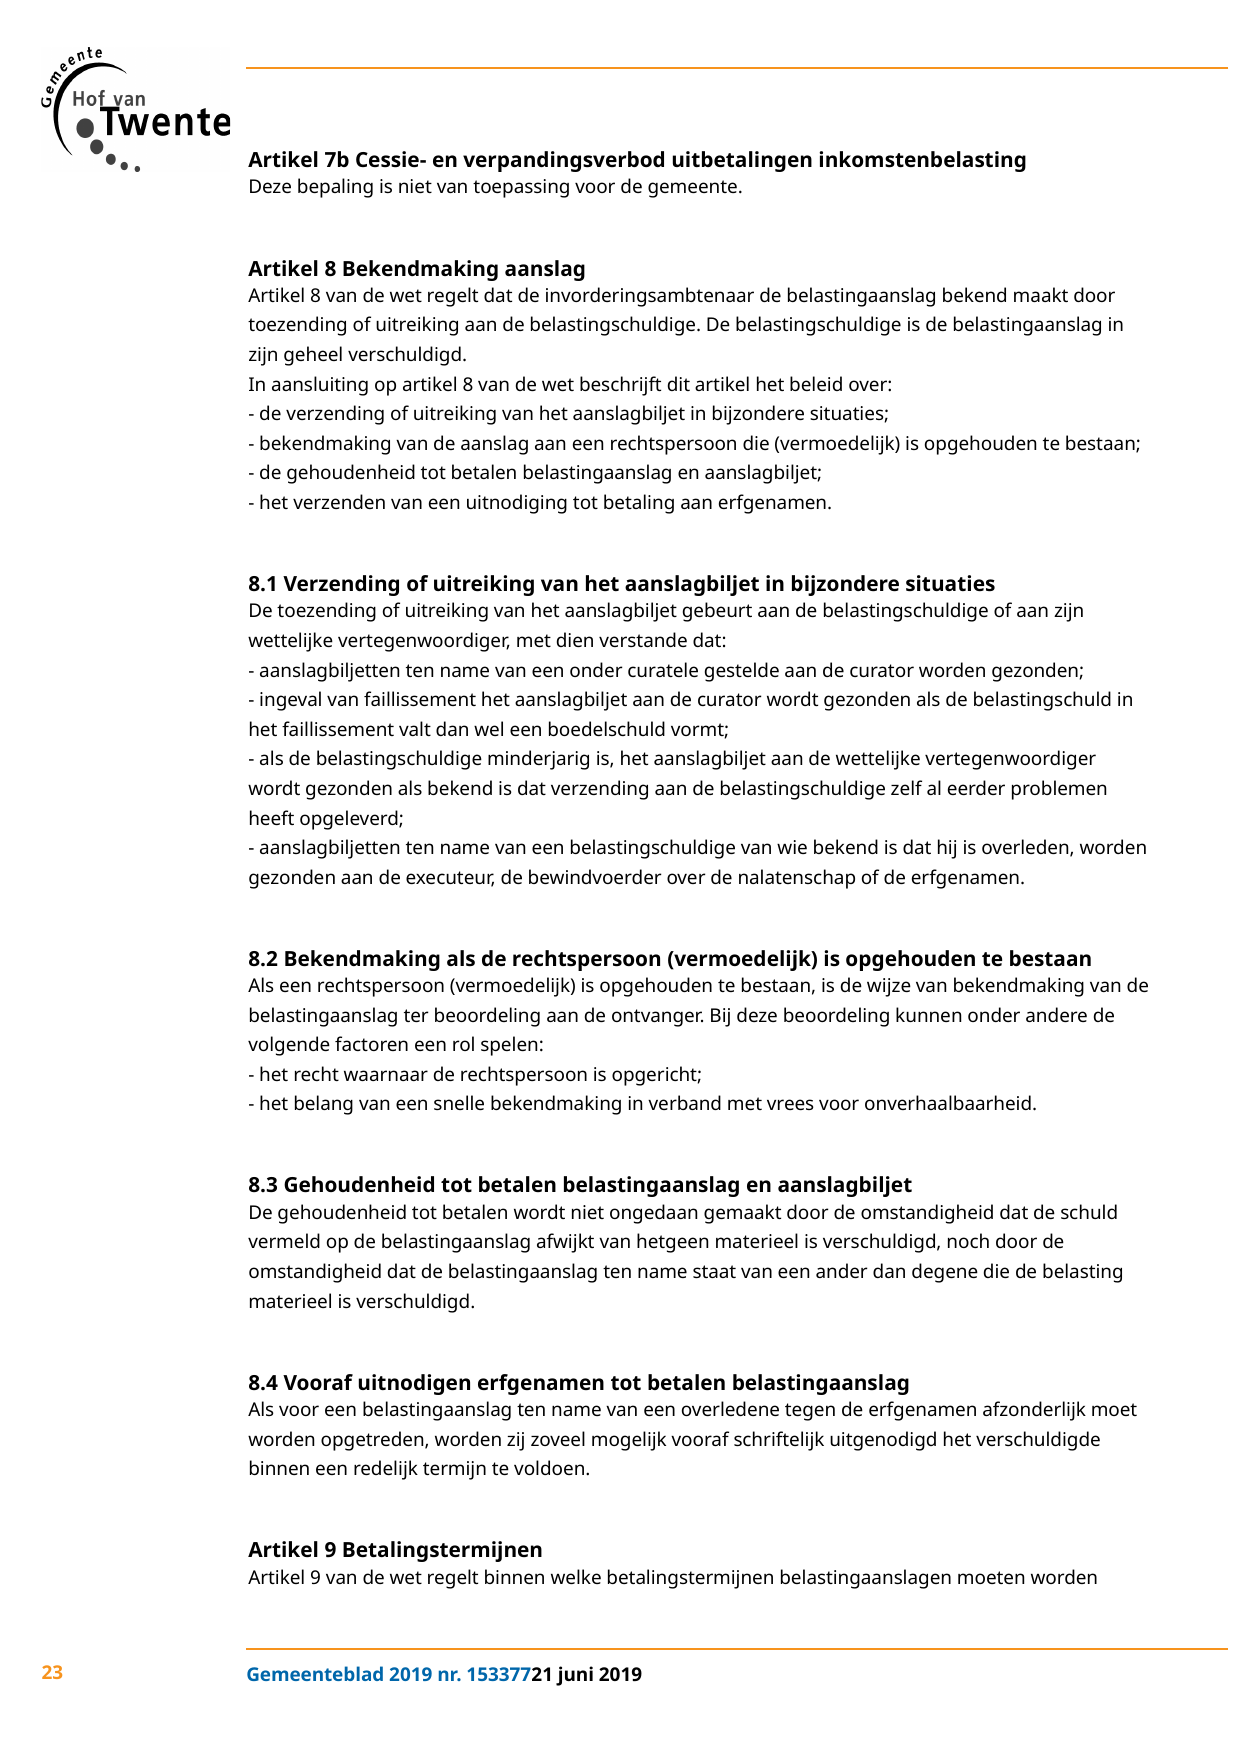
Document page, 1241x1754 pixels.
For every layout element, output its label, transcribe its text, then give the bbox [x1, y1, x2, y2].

picture [41, 47, 231, 172]
text Als een rechtspersoon (vermoedelijk) is opgehouden te bestaan, is de wijze van bekendmaking van de belastingaanslag ter beoordeling aan de ontvanger. Bij deze beoordeling kunnen onder andere de volgende factoren een rol spelen: [248, 972, 1152, 1057]
text - als de belastingschuldige minderjarig is, het aanslagbiljet aan de wettelijke vertegenwoordiger wordt gezonden als bekend is dat verzending aan de belastingschuldige zelf al eerder problemen heeft opgeleverd; [248, 746, 1152, 830]
text - bekendmaking van de aanslag aan een rechtspersoon die (vermoedelijk) is opgehouden te bestaan; [248, 430, 1152, 456]
text - het recht waarnaar de rechtspersoon is opgericht; [248, 1061, 1152, 1087]
text Artikel 8 van de wet regelt dat de invorderingsambtenaar de belastingaanslag bekend maakt door toezending of uitreiking aan de belastingschuldige. De belastingschuldige is de belastingaanslag in zijn geheel verschuldigd. [248, 282, 1152, 367]
text Deze bepaling is niet van toepassing voor de gemeente. [248, 174, 1152, 199]
text - ingeval van faillissement het aanslagbiljet aan de curator wordt gezonden als de belastingschuld in het faillissement valt dan wel een boedelschuld vormt; [248, 686, 1152, 742]
text In aansluiting op artikel 8 van de wet beschrijft dit artikel het beleid over: [248, 371, 1152, 397]
text Artikel 7b Cessie- en verpandingsverbod uitbetalingen inkomstenbelasting [248, 145, 1152, 174]
text - aanslagbiljetten ten name van een onder curatele gestelde aan de curator worden gezonden; [248, 657, 1152, 682]
text 8.3 Gehoudenheid tot betalen belastingaanslag en aanslagbiljet [248, 1171, 1152, 1199]
text - de gehoudenheid tot betalen belastingaanslag en aanslagbiljet; [248, 459, 1152, 485]
text De gehoudenheid tot betalen wordt niet ongedaan gemaakt door de omstandigheid dat de schuld vermeld op de belastingaanslag afwijkt van hetgeen materieel is verschuldigd, noch door de omstandigheid dat de belastingaanslag ten name staat van een ander dan degene die de belasting materieel is verschuldigd. [248, 1199, 1152, 1313]
text 8.4 Vooraf uitnodigen erfgenamen tot betalen belastingaanslag [248, 1368, 1152, 1396]
text De toezending of uitreiking van het aanslagbiljet gebeurt aan de belastingschuldige of aan zijn wettelijke vertegenwoordiger, met dien verstande dat: [248, 598, 1152, 653]
text Artikel 8 Bekendmaking aanslag [248, 254, 1152, 282]
text - aanslagbiljetten ten name van een belastingschuldige van wie bekend is dat hij is overleden, worden gezonden aan de executeur, de bewindvoerder over de nalatenschap of de erfgenamen. [248, 834, 1152, 889]
text 8.1 Verzending of uitreiking van het aanslagbiljet in bijzondere situaties [248, 569, 1152, 598]
text Artikel 9 Betalingstermijnen [248, 1535, 1152, 1564]
text - het belang van een snelle bekendmaking in verband met vrees voor onverhaalbaarheid. [248, 1091, 1152, 1116]
text - het verzenden van een uitnodiging tot betaling aan erfgenamen. [248, 489, 1152, 515]
text Artikel 9 van de wet regelt binnen welke betalingstermijnen belastingaanslagen moeten worden [248, 1564, 1152, 1589]
text 8.2 Bekendmaking als de rechtspersoon (vermoedelijk) is opgehouden te bestaan [248, 944, 1152, 972]
text - de verzending of uitreiking van het aanslagbiljet in bijzondere situaties; [248, 400, 1152, 426]
text Als voor een belastingaanslag ten name van een overledene tegen de erfgenamen afzonderlijk moet worden opgetreden, worden zij zoveel mogelijk vooraf schriftelijk uitgenodigd het verschuldigde binnen een redelijk termijn te voldoen. [248, 1396, 1152, 1481]
